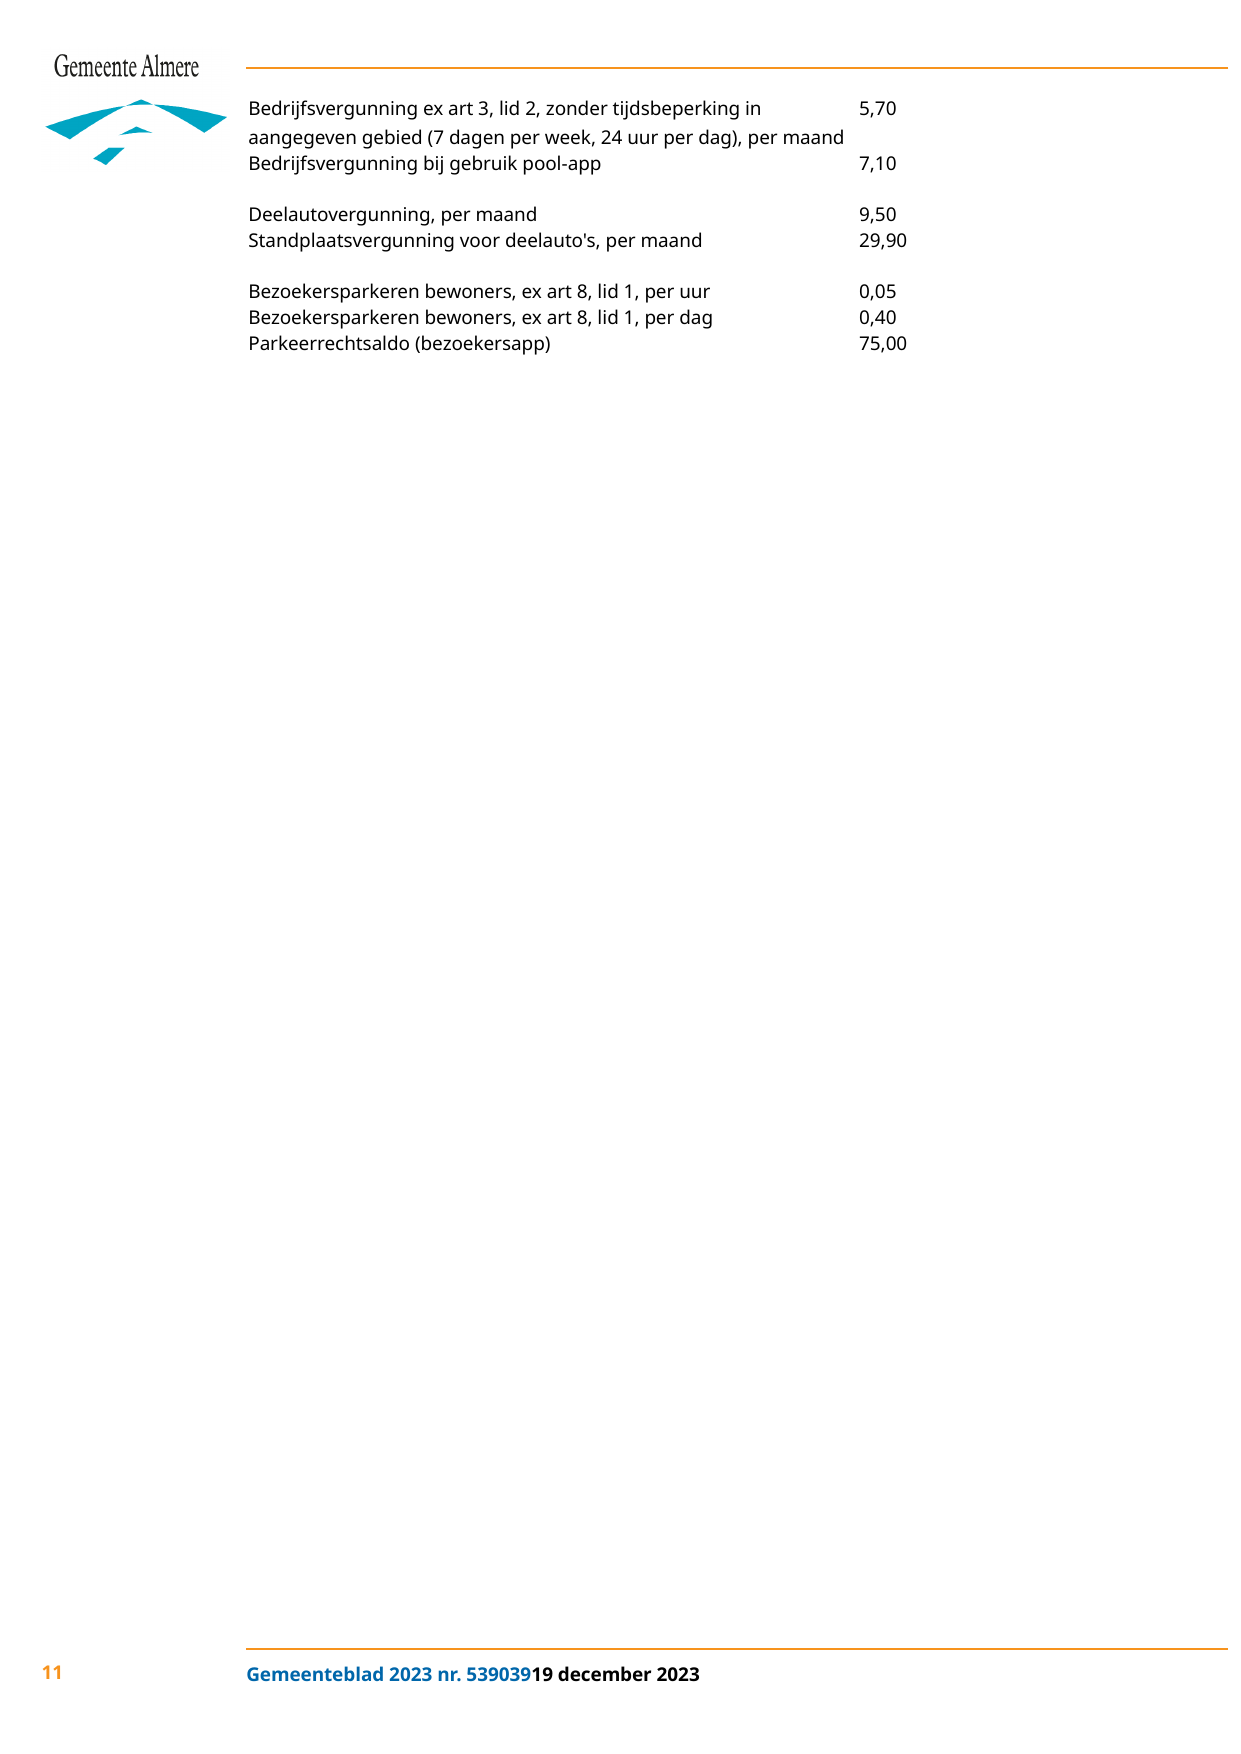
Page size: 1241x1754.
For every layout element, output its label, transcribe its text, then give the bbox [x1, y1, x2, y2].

table_cell Deelautovergunning, per maand [248, 202, 859, 227]
table_cell Parkeerrechtsaldo (bezoekersapp) [248, 330, 859, 356]
table_cell Bedrijfsvergunning bij gebruik pool-app [248, 150, 859, 176]
table_cell Bedrijfsvergunning ex art 3, lid 2, zonder tijdsbeperking in aangegeven gebied (7 dagen per week, 24 uur per dag), per maand [248, 95, 859, 150]
table_cell 0,40 [859, 305, 1152, 330]
table_cell [859, 176, 1152, 202]
table_cell [248, 176, 859, 202]
table_cell Standplaatsvergunning voor deelauto's, per maand [248, 227, 859, 253]
table_cell 0,05 [859, 279, 1152, 304]
table_cell Bezoekersparkeren bewoners, ex art 8, lid 1, per uur [248, 279, 859, 304]
table_cell [248, 253, 859, 279]
picture [41, 47, 231, 172]
table_cell 7,10 [859, 150, 1152, 176]
table_cell Bezoekersparkeren bewoners, ex art 8, lid 1, per dag [248, 305, 859, 330]
table_cell [859, 253, 1152, 279]
table_cell 75,00 [859, 330, 1152, 356]
table_cell 29,90 [859, 227, 1152, 253]
table_cell 9,50 [859, 202, 1152, 227]
table_cell 5,70 [859, 95, 1152, 150]
